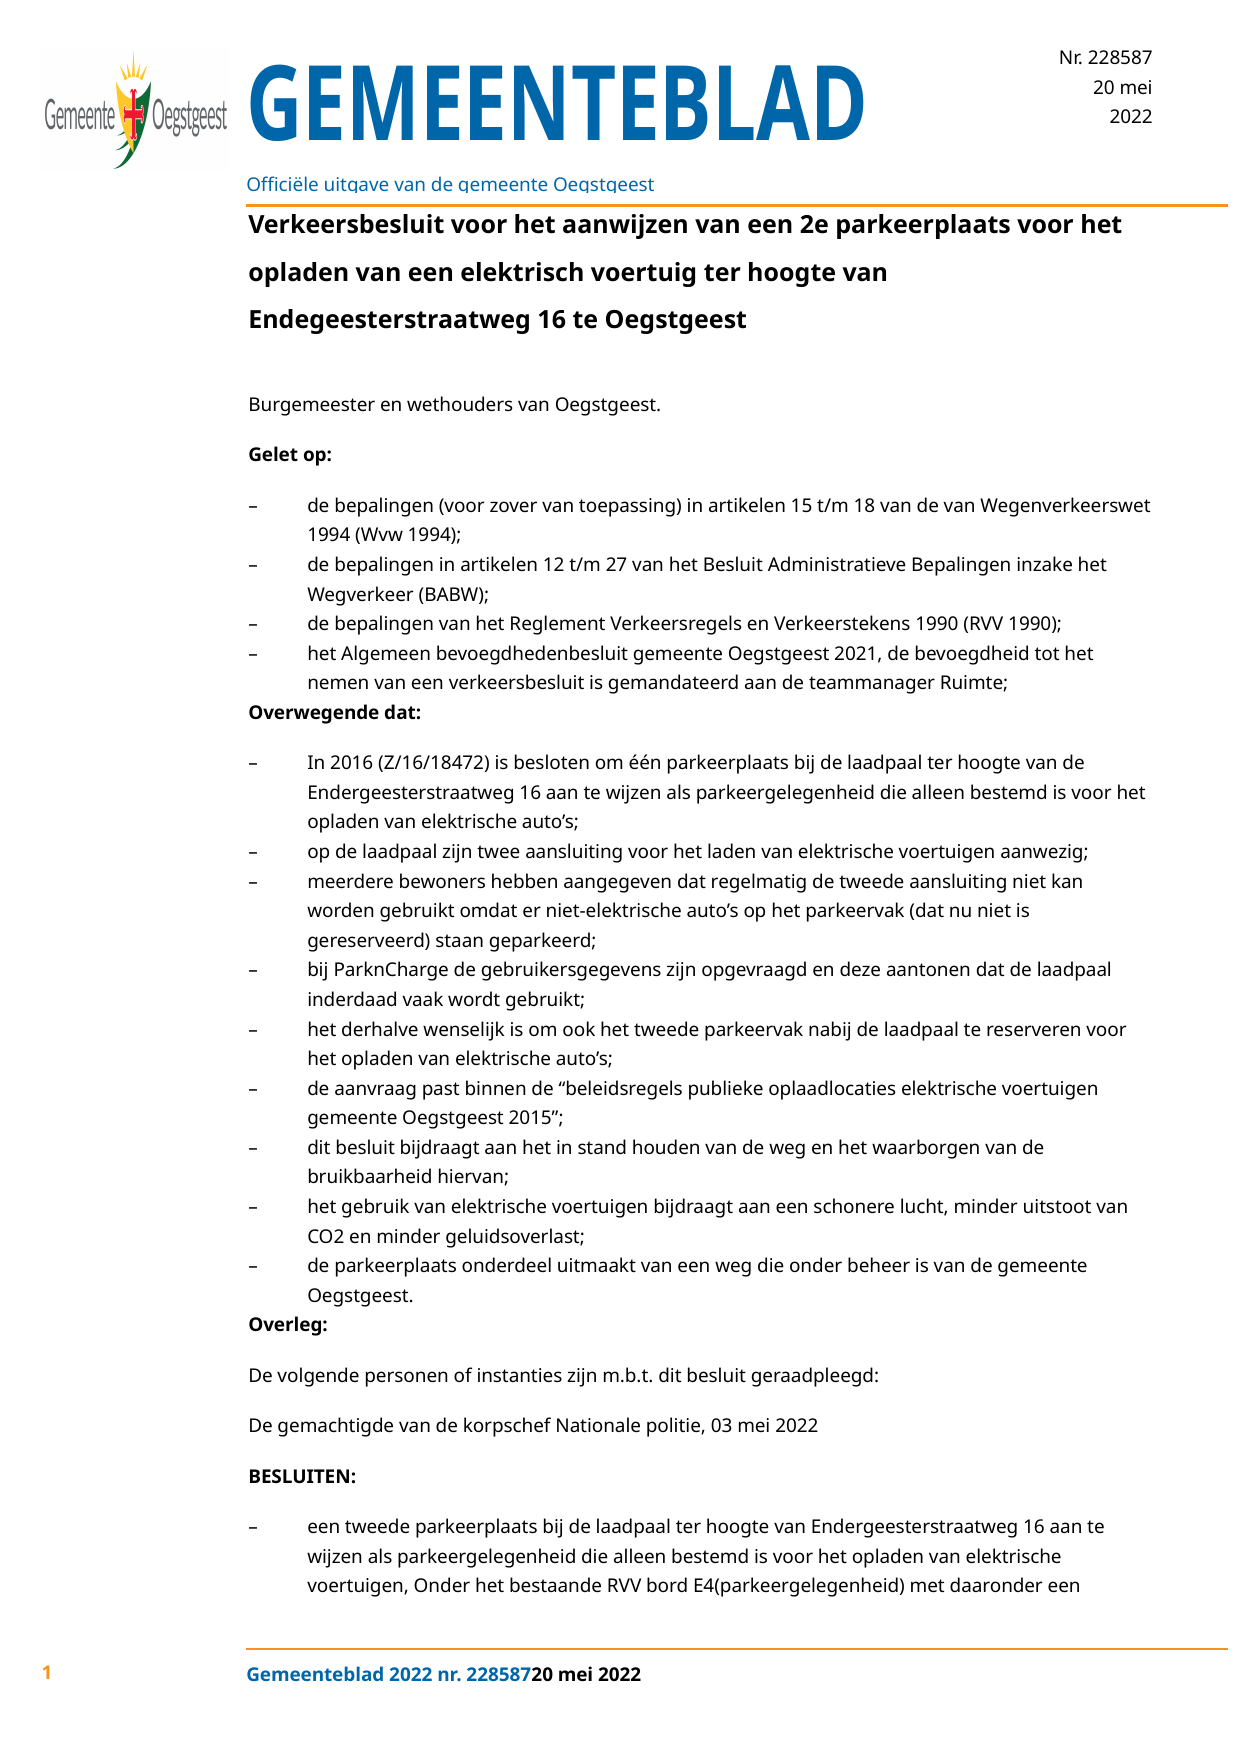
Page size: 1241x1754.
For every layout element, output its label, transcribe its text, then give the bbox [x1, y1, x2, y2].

text De volgende personen of instanties zijn m.b.t. dit besluit geraadpleegd: [248, 1362, 1152, 1388]
text Verkeersbesluit voor het aanwijzen van een 2e parkeerplaats voor het opladen van een elektrisch voertuig ter hoogte van Endegeesterstraatweg 16 te Oegstgeest [248, 207, 1152, 336]
list de parkeerplaats onderdeel uitmaakt van een weg die onder beheer is van de gemeente Oegstgeest. [248, 1252, 1152, 1308]
list op de laadpaal zijn twee aansluiting voor het laden van elektrische voertuigen aanwezig; [248, 838, 1152, 864]
picture [41, 47, 231, 172]
list een tweede parkeerplaats bij de laadpaal ter hoogte van Endergeesterstraatweg 16 aan te wijzen als parkeergelegenheid die alleen bestemd is voor het opladen van elektrische voertuigen, Onder het bestaande RVV bord E4(parkeergelegenheid) met daaronder een [248, 1513, 1152, 1598]
text Burgemeester en wethouders van Oegstgeest. [248, 391, 1152, 417]
list het derhalve wenselijk is om ook het tweede parkeervak nabij de laadpaal te reserveren voor het opladen van elektrische auto’s; [248, 1016, 1152, 1071]
text Overleg: [248, 1312, 1152, 1337]
list bij ParknCharge de gebruikersgegevens zijn opgevraagd en deze aantonen dat de laadpaal inderdaad vaak wordt gebruikt; [248, 957, 1152, 1012]
text De gemachtigde van de korpschef Nationale politie, 03 mei 2022 [248, 1412, 1152, 1438]
list het Algemeen bevoegdhedenbesluit gemeente Oegstgeest 2021, de bevoegdheid tot het nemen van een verkeersbesluit is gemandateerd aan de teammanager Ruimte; [248, 640, 1152, 695]
text BESLUITEN: [248, 1463, 1152, 1489]
text Overwegende dat: [248, 699, 1152, 725]
list In 2016 (Z/16/18472) is besloten om één parkeerplaats bij de laadpaal ter hoogte van de Endergeesterstraatweg 16 aan te wijzen als parkeergelegenheid die alleen bestemd is voor het opladen van elektrische auto’s; [248, 749, 1152, 834]
text Gelet op: [248, 442, 1152, 467]
list de bepalingen in artikelen 12 t/m 27 van het Besluit Administratieve Bepalingen inzake het Wegverkeer (BABW); [248, 551, 1152, 607]
list de aanvraag past binnen de “beleidsregels publieke oplaadlocaties elektrische voertuigen gemeente Oegstgeest 2015”; [248, 1075, 1152, 1130]
list meerdere bewoners hebben aangegeven dat regelmatig de tweede aansluiting niet kan worden gebruikt omdat er niet-elektrische auto’s op het parkeervak (dat nu niet is gereserveerd) staan geparkeerd; [248, 868, 1152, 953]
list de bepalingen van het Reglement Verkeersregels en Verkeerstekens 1990 (RVV 1990); [248, 610, 1152, 636]
list de bepalingen (voor zover van toepassing) in artikelen 15 t/m 18 van de van Wegenverkeerswet 1994 (Wvw 1994); [248, 492, 1152, 547]
list dit besluit bijdraagt aan het in stand houden van de weg en het waarborgen van de bruikbaarheid hiervan; [248, 1134, 1152, 1189]
list het gebruik van elektrische voertuigen bijdraagt aan een schonere lucht, minder uitstoot van CO2 en minder geluidsoverlast; [248, 1193, 1152, 1249]
